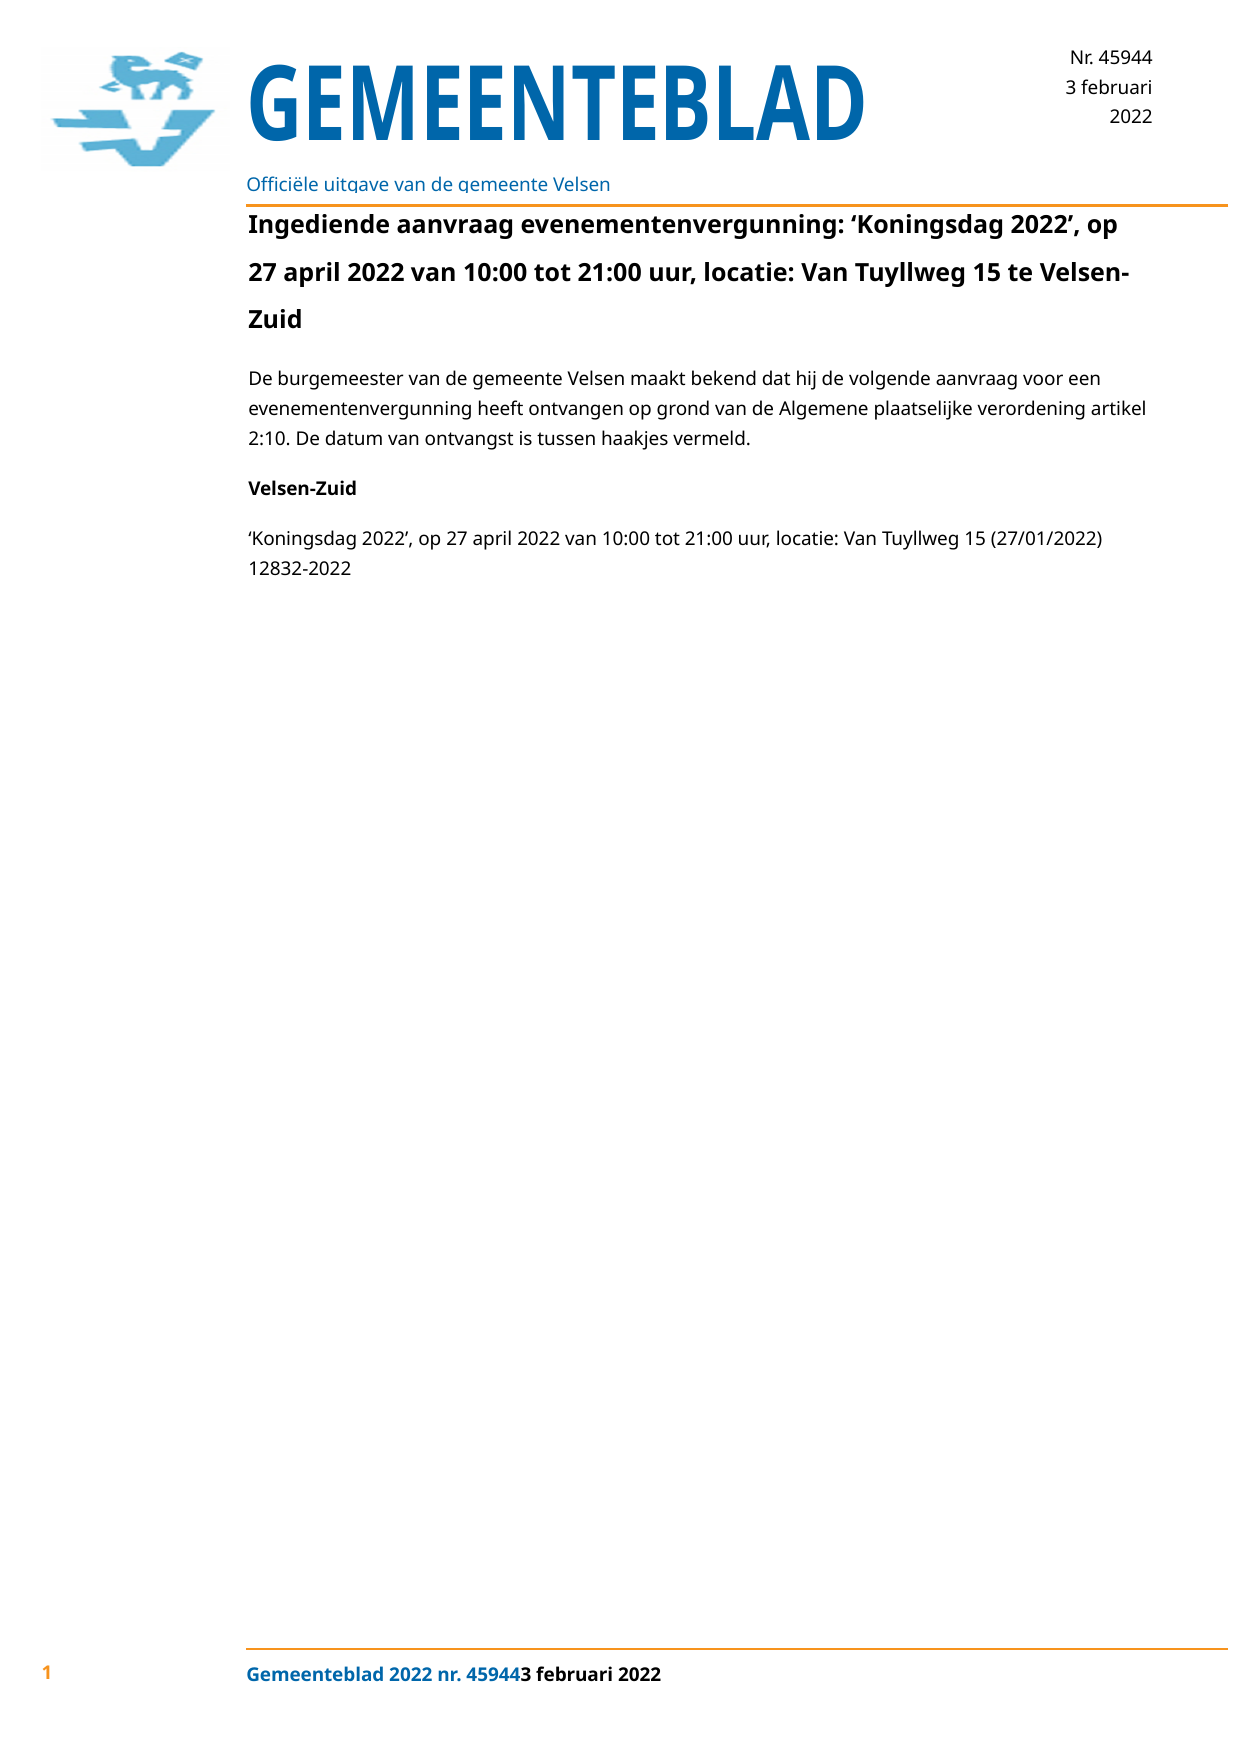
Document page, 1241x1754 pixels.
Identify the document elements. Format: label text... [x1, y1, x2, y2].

text Velsen-Zuid [248, 475, 1152, 501]
text De burgemeester van de gemeente Velsen maakt bekend dat hij de volgende aanvraag voor een evenementenvergunning heeft ontvangen op grond van de Algemene plaatselijke verordening artikel 2:10. De datum van ontvangst is tussen haakjes vermeld. [248, 366, 1152, 450]
picture [41, 47, 231, 172]
text ‘Koningsdag 2022’, op 27 april 2022 van 10:00 tot 21:00 uur, locatie: Van Tuyllweg 15 (27/01/2022) 12832-2022 [248, 526, 1152, 581]
text Ingediende aanvraag evenementenvergunning: ‘Koningsdag 2022’, op 27 april 2022 van 10:00 tot 21:00 uur, locatie: Van Tuyllweg 15 te Velsen-Zuid [248, 207, 1152, 336]
